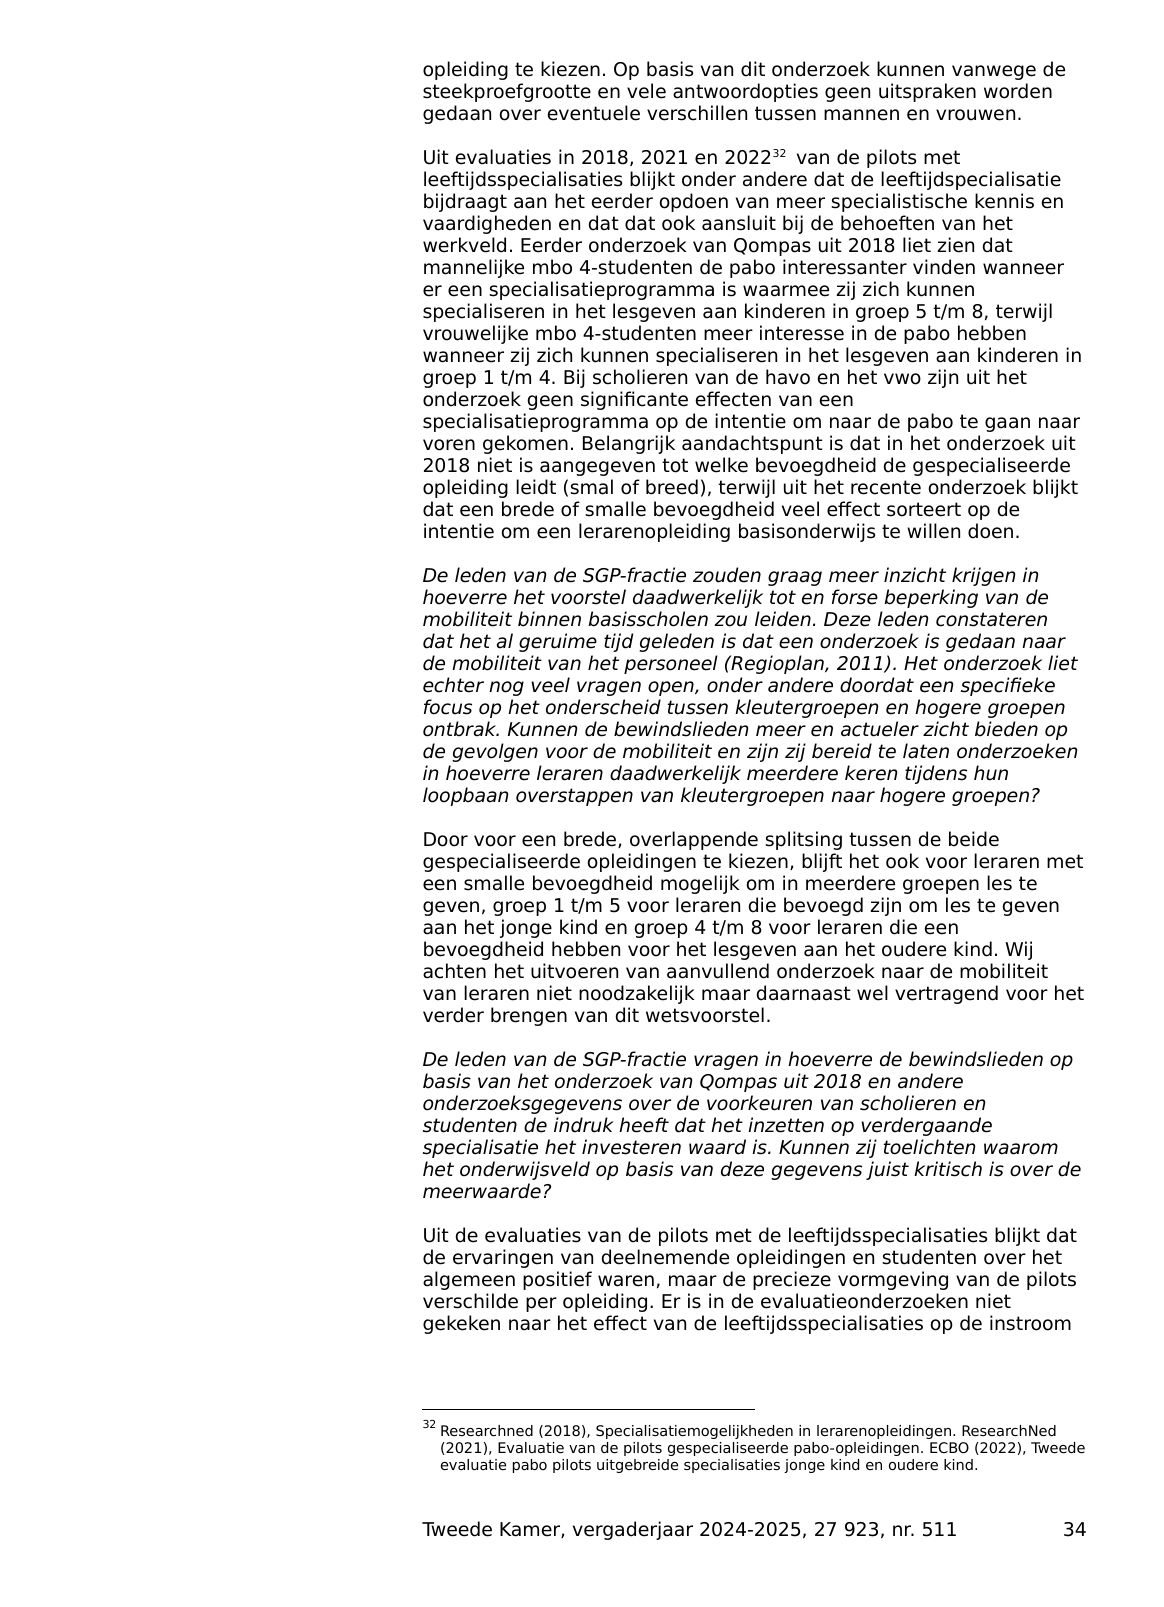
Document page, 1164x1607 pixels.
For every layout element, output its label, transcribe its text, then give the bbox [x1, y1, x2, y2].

text opleiding te kiezen. Op basis van dit onderzoek kunnen vanwege de steekproefgrootte en vele antwoordopties geen uitspraken worden gedaan over eventuele verschillen tussen mannen en vrouwen. [422, 59, 1087, 125]
text Uit evaluaties in 2018, 2021 en 2022 van de pilots met leeftijdsspecialisaties blijkt onder andere dat de leeftijdspecialisatie bijdraagt aan het eerder opdoen van meer specialistische kennis en vaardigheden en dat dat ook aansluit bij de behoeften van het werkveld. Eerder onderzoek van Qompas uit 2018 liet zien dat mannelijke mbo 4-studenten de pabo interessanter vinden wanneer er een specialisatieprogramma is waarmee zij zich kunnen specialiseren in het lesgeven aan kinderen in groep 5 t/m 8, terwijl vrouwelijke mbo 4-studenten meer interesse in de pabo hebben wanneer zij zich kunnen specialiseren in het lesgeven aan kinderen in groep 1 t/m 4. Bij scholieren van de havo en het vwo zijn uit het onderzoek geen significante effecten van een specialisatieprogramma op de intentie om naar de pabo te gaan naar voren gekomen. Belangrijk aandachtspunt is dat in het onderzoek uit 2018 niet is aangegeven tot welke bevoegdheid de gespecialiseerde opleiding leidt (smal of breed), terwijl uit het recente onderzoek blijkt dat een brede of smalle bevoegdheid veel effect sorteert op de intentie om een lerarenopleiding basisonderwijs te willen doen. [422, 147, 1087, 543]
text Uit de evaluaties van de pilots met de leeftijdsspecialisaties blijkt dat de ervaringen van deelnemende opleidingen en studenten over het algemeen positief waren, maar de precieze vormgeving van de pilots verschilde per opleiding. Er is in de evaluatieonderzoeken niet gekeken naar het effect van de leeftijdsspecialisaties op de instroom [422, 1225, 1087, 1335]
text De leden van de SGP-fractie zouden graag meer inzicht krijgen in hoeverre het voorstel daadwerkelijk tot en forse beperking van de mobiliteit binnen basisscholen zou leiden. Deze leden constateren dat het al geruime tijd geleden is dat een onderzoek is gedaan naar de mobiliteit van het personeel (Regioplan, 2011). Het onderzoek liet echter nog veel vragen open, onder andere doordat een specifieke focus op het onderscheid tussen kleutergroepen en hogere groepen ontbrak. Kunnen de bewindslieden meer en actueler zicht bieden op de gevolgen voor de mobiliteit en zijn zij bereid te laten onderzoeken in hoeverre leraren daadwerkelijk meerdere keren tijdens hun loopbaan overstappen van kleutergroepen naar hogere groepen? [422, 565, 1087, 807]
text Researchned (2018), Specialisatiemogelijkheden in lerarenopleidingen. ResearchNed (2021), Evaluatie van de pilots gespecialiseerde pabo-opleidingen. ECBO (2022), Tweede evaluatie pabo pilots uitgebreide specialisaties jonge kind en oudere kind. [422, 1418, 1087, 1474]
text Door voor een brede, overlappende splitsing tussen de beide gespecialiseerde opleidingen te kiezen, blijft het ook voor leraren met een smalle bevoegdheid mogelijk om in meerdere groepen les te geven, groep 1 t/m 5 voor leraren die bevoegd zijn om les te geven aan het jonge kind en groep 4 t/m 8 voor leraren die een bevoegdheid hebben voor het lesgeven aan het oudere kind. Wij achten het uitvoeren van aanvullend onderzoek naar de mobiliteit van leraren niet noodzakelijk maar daarnaast wel vertragend voor het verder brengen van dit wetsvoorstel. [422, 829, 1087, 1027]
text De leden van de SGP-fractie vragen in hoeverre de bewindslieden op basis van het onderzoek van Qompas uit 2018 en andere onderzoeksgegevens over de voorkeuren van scholieren en studenten de indruk heeft dat het inzetten op verdergaande specialisatie het investeren waard is. Kunnen zij toelichten waarom het onderwijsveld op basis van deze gegevens juist kritisch is over de meerwaarde? [422, 1049, 1087, 1203]
